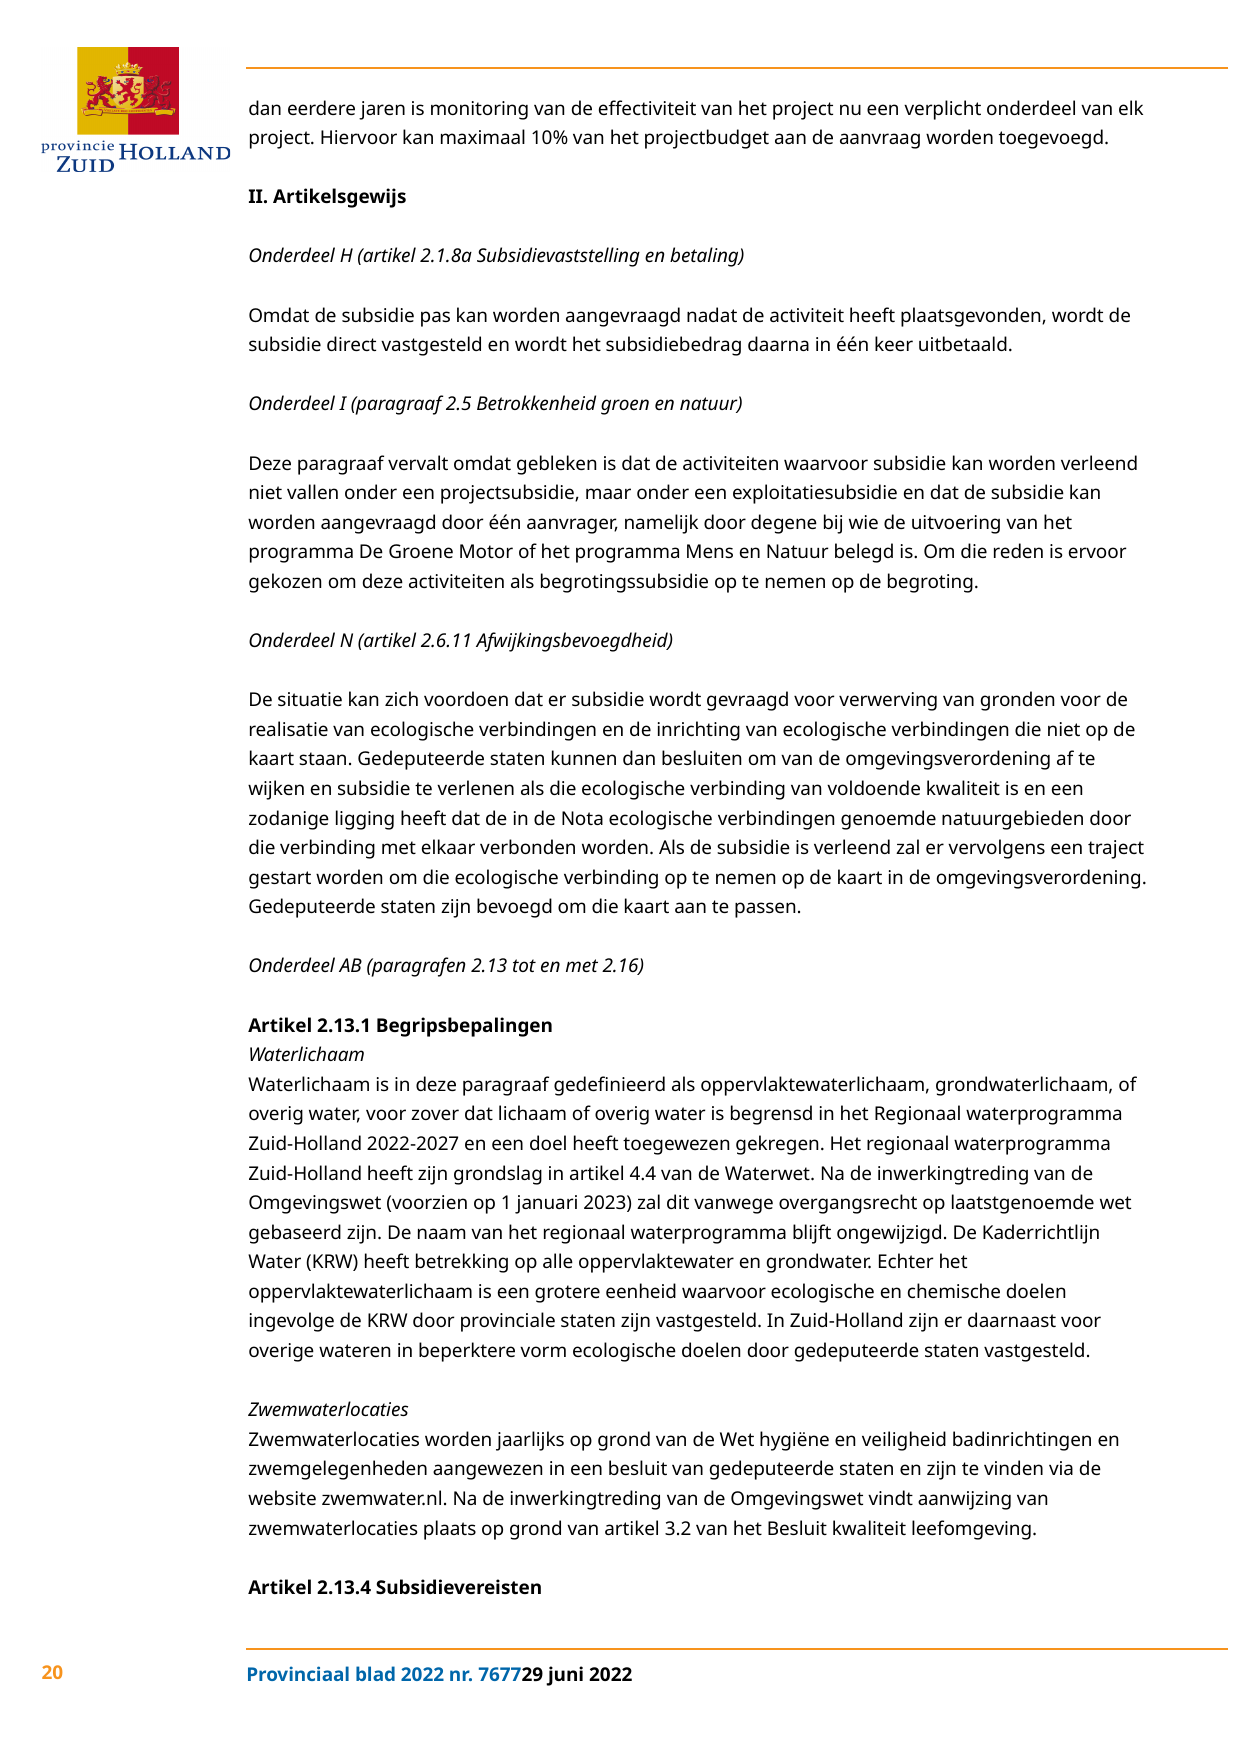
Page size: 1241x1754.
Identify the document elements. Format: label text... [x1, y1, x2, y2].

picture [41, 47, 231, 172]
text Artikel 2.13.4 Subsidievereisten [248, 1574, 1152, 1600]
text Onderdeel N (artikel 2.6.11 Afwijkingsbevoegdheid) [248, 627, 1152, 653]
text Zwemwaterlocaties [248, 1396, 1152, 1422]
text De situatie kan zich voordoen dat er subsidie wordt gevraagd voor verwerving van gronden voor de realisatie van ecologische verbindingen en de inrichting van ecologische verbindingen die niet op de kaart staan. Gedeputeerde staten kunnen dan besluiten om van de omgevingsverordening af te wijken en subsidie te verlenen als die ecologische verbinding van voldoende kwaliteit is en een zodanige ligging heeft dat de in de Nota ecologische verbindingen genoemde natuurgebieden door die verbinding met elkaar verbonden worden. Als de subsidie is verleend zal er vervolgens een traject gestart worden om die ecologische verbinding op te nemen op de kaart in de omgevingsverordening. Gedeputeerde staten zijn bevoegd om die kaart aan te passen. [248, 686, 1152, 919]
text Onderdeel AB (paragrafen 2.13 tot en met 2.16) [248, 953, 1152, 978]
text Zwemwaterlocaties worden jaarlijks op grond van de Wet hygiëne en veiligheid badinrichtingen en zwemgelegenheden aangewezen in een besluit van gedeputeerde staten en zijn te vinden via de website zwemwater.nl. Na de inwerkingtreding van de Omgevingswet vindt aanwijzing van zwemwaterlocaties plaats op grond van artikel 3.2 van het Besluit kwaliteit leefomgeving. [248, 1426, 1152, 1541]
text Omdat de subsidie pas kan worden aangevraagd nadat de activiteit heeft plaatsgevonden, wordt de subsidie direct vastgesteld en wordt het subsidiebedrag daarna in één keer uitbetaald. [248, 302, 1152, 357]
text Onderdeel H (artikel 2.1.8a Subsidievaststelling en betaling) [248, 243, 1152, 268]
text dan eerdere jaren is monitoring van de effectiviteit van het project nu een verplicht onderdeel van elk project. Hiervoor kan maximaal 10% van het projectbudget aan de aanvraag worden toegevoegd. [248, 95, 1152, 150]
text Waterlichaam is in deze paragraaf gedefinieerd als oppervlaktewaterlichaam, grondwaterlichaam, of overig water, voor zover dat lichaam of overig water is begrensd in het Regionaal waterprogramma Zuid-Holland 2022-2027 en een doel heeft toegewezen gekregen. Het regionaal waterprogramma Zuid-Holland heeft zijn grondslag in artikel 4.4 van de Waterwet. Na de inwerkingtreding van de Omgevingswet (voorzien op 1 januari 2023) zal dit vanwege overgangsrecht op laatstgenoemde wet gebaseerd zijn. De naam van het regionaal waterprogramma blijft ongewijzigd. De Kaderrichtlijn Water (KRW) heeft betrekking op alle oppervlaktewater en grondwater. Echter het oppervlaktewaterlichaam is een grotere eenheid waarvoor ecologische en chemische doelen ingevolge de KRW door provinciale staten zijn vastgesteld. In Zuid-Holland zijn er daarnaast voor overige wateren in beperktere vorm ecologische doelen door gedeputeerde staten vastgesteld. [248, 1071, 1152, 1363]
text Artikel 2.13.1 Begripsbepalingen [248, 1012, 1152, 1038]
text Waterlichaam [248, 1041, 1152, 1067]
text Deze paragraaf vervalt omdat gebleken is dat de activiteiten waarvoor subsidie kan worden verleend niet vallen onder een projectsubsidie, maar onder een exploitatiesubsidie en dat de subsidie kan worden aangevraagd door één aanvrager, namelijk door degene bij wie de uitvoering van het programma De Groene Motor of het programma Mens en Natuur belegd is. Om die reden is ervoor gekozen om deze activiteiten als begrotingssubsidie op te nemen op de begroting. [248, 450, 1152, 594]
text II. Artikelsgewijs [248, 183, 1152, 209]
text Onderdeel I (paragraaf 2.5 Betrokkenheid groen en natuur) [248, 391, 1152, 416]
